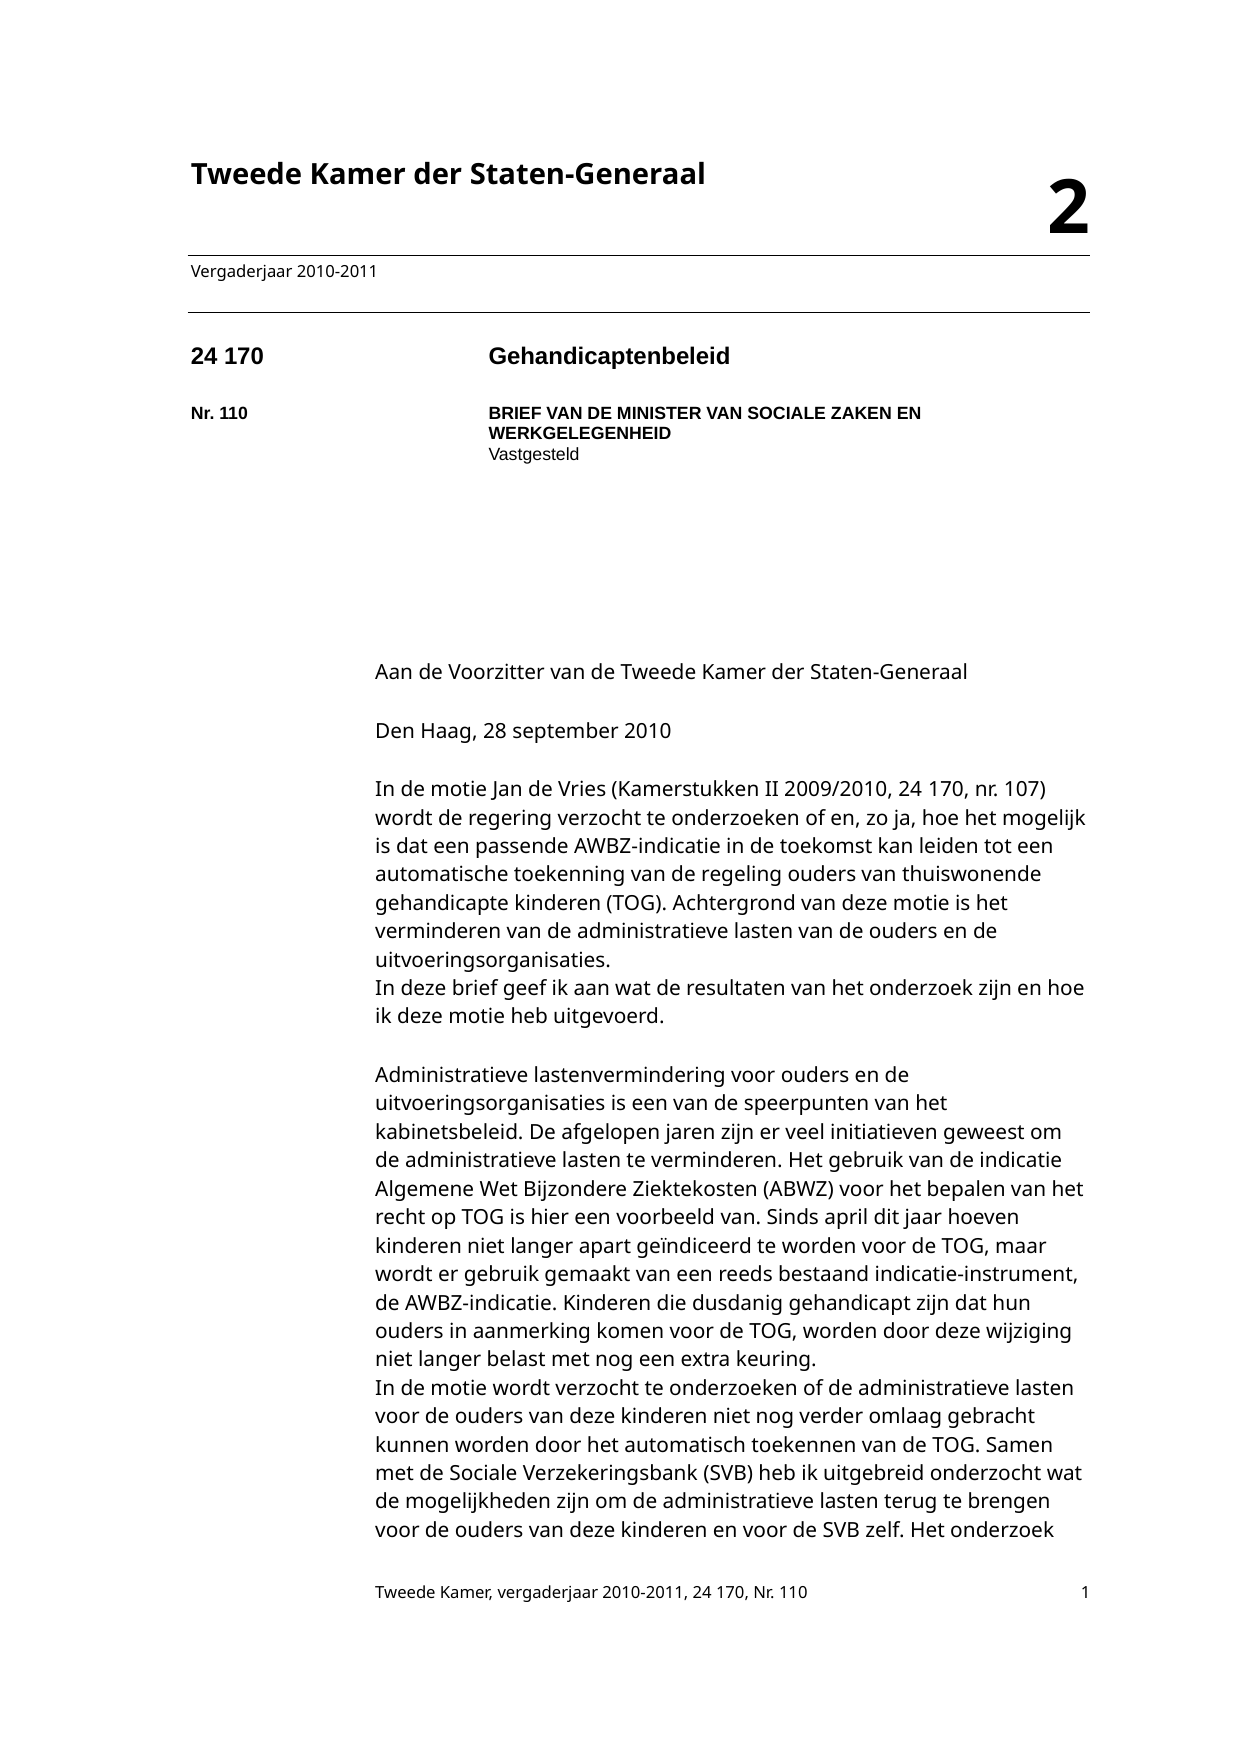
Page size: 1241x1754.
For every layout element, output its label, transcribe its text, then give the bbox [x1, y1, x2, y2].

table_cell [485, 313, 1090, 339]
table_cell Gehandicaptenbeleid [485, 339, 1090, 399]
table_cell 24 170 [188, 339, 485, 399]
text Den Haag, 28 september 2010 [375, 716, 1090, 744]
text Aan de Voorzitter van de Tweede Kamer der Staten-Generaal [375, 657, 1090, 686]
text In de motie Jan de Vries (Kamerstukken II 2009/2010, 24 170, nr. 107) wordt de regering verzocht te onderzoeken of en, zo ja, hoe het mogelijk is dat een passende AWBZ-indicatie in de toekomst kan leiden tot een automatische toekenning van de regeling ouders van thuiswonende gehandicapte kinderen (TOG). Achtergrond van deze motie is het verminderen van de administratieve lasten van de ouders en de uitvoeringsorganisaties. [375, 774, 1090, 973]
table_header 2 [910, 150, 1090, 255]
text In deze brief geef ik aan wat de resultaten van het onderzoek zijn en hoe ik deze motie heb uitgevoerd. [375, 973, 1090, 1030]
table_cell [485, 256, 1090, 312]
text In de motie wordt verzocht te onderzoeken of de administratieve lasten voor de ouders van deze kinderen niet nog verder omlaag gebracht kunnen worden door het automatisch toekennen van de TOG. Samen met de Sociale Verzekeringsbank (SVB) heb ik uitgebreid onderzocht wat de mogelijkheden zijn om de administratieve lasten terug te brengen voor de ouders van deze kinderen en voor de SVB zelf. Het onderzoek [375, 1373, 1090, 1543]
table_cell Vergaderjaar 2010-2011 [188, 256, 485, 312]
text Administratieve lastenvermindering voor ouders en de uitvoeringsorganisaties is een van de speerpunten van het kabinetsbeleid. De afgelopen jaren zijn er veel initiatieven geweest om de administratieve lasten te verminderen. Het gebruik van de indicatie Algemene Wet Bijzondere Ziektekosten (ABWZ) voor het bepalen van het recht op TOG is hier een voorbeeld van. Sinds april dit jaar hoeven kinderen niet langer apart geïndiceerd te worden voor de TOG, maar wordt er gebruik gemaakt van een reeds bestaand indicatie-instrument, de AWBZ-indicatie. Kinderen die dusdanig gehandicapt zijn dat hun ouders in aanmerking komen voor de TOG, worden door deze wijziging niet langer belast met nog een extra keuring. [375, 1060, 1090, 1373]
table_cell Nr. 110 [188, 399, 485, 539]
table_cell [188, 313, 485, 339]
table_cell BRIEF VAN DE MINISTER VAN SOCIALE ZAKEN EN WERKGELEGENHEID Vastgesteld [485, 399, 1090, 539]
table_header Tweede Kamer der Staten-Generaal [188, 150, 909, 255]
